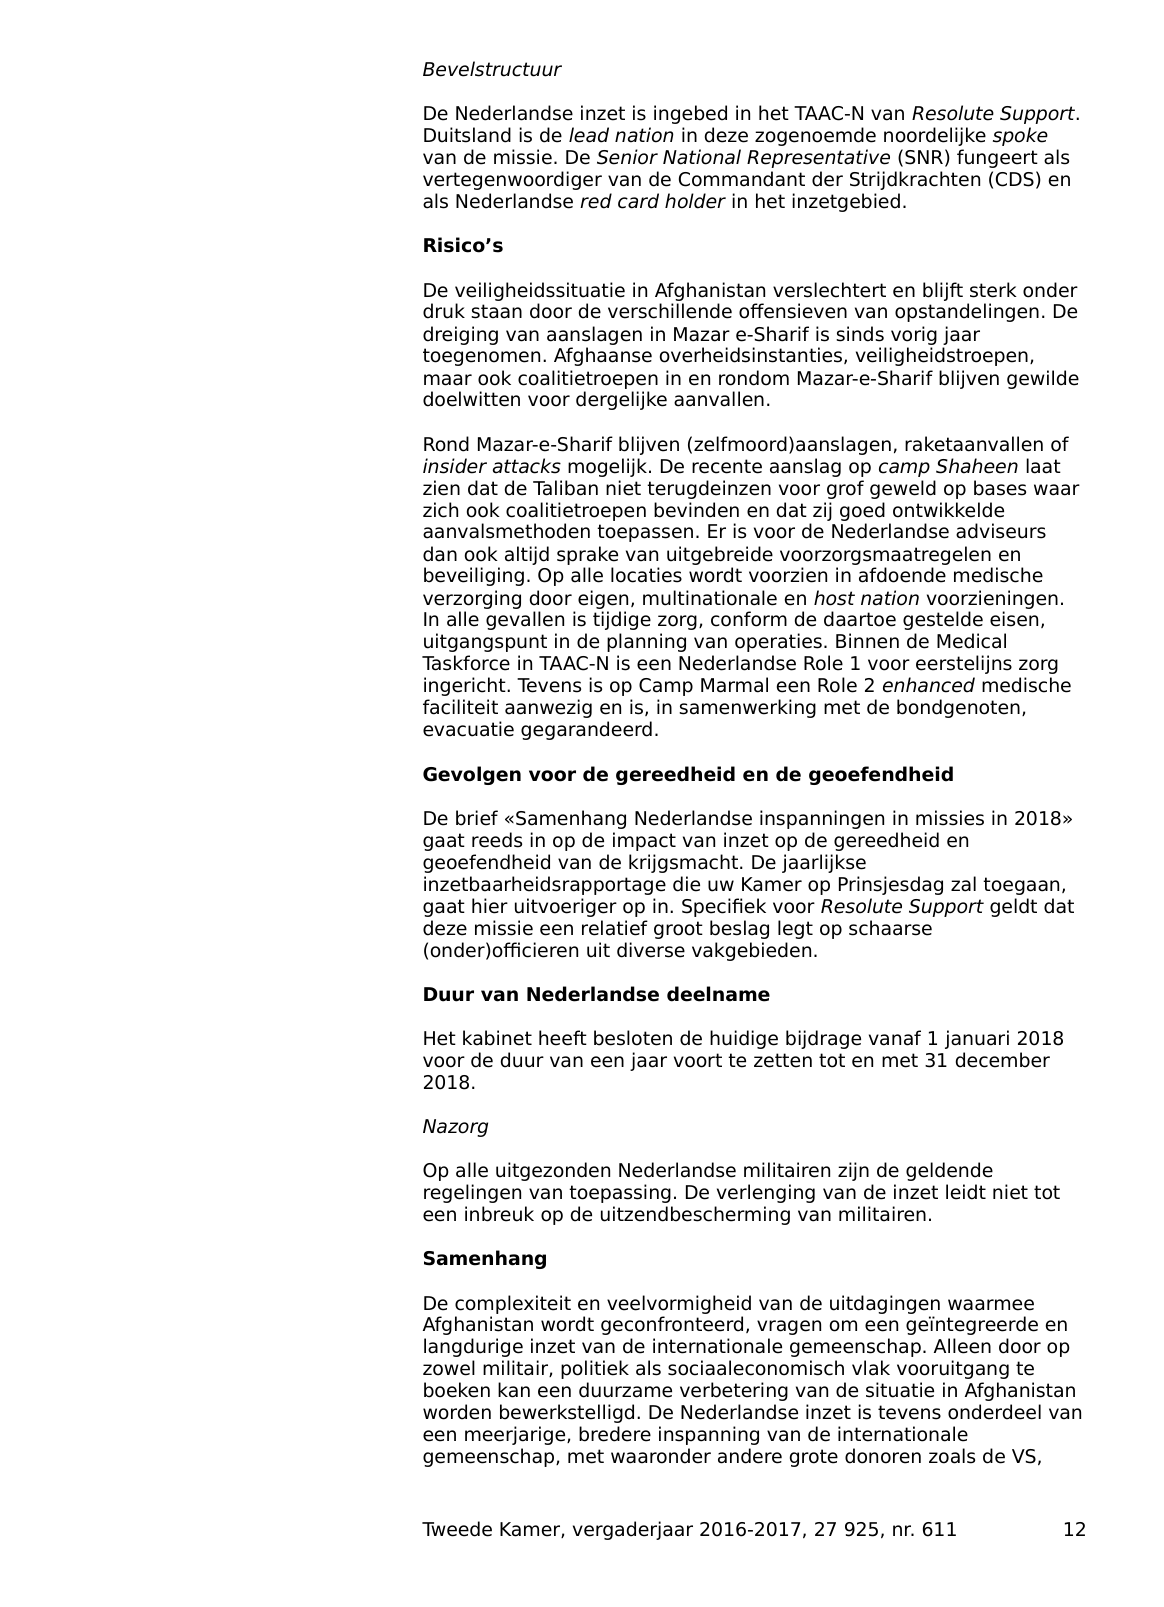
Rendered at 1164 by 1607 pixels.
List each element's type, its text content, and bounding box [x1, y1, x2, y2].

text Rond Mazar-e-Sharif blijven (zelfmoord)aanslagen, raketaanvallen of insider attacks mogelijk. De recente aanslag op camp Shaheen laat zien dat de Taliban niet terugdeinzen voor grof geweld op bases waar zich ook coalitietroepen bevinden en dat zij goed ontwikkelde aanvalsmethoden toepassen. Er is voor de Nederlandse adviseurs dan ook altijd sprake van uitgebreide voorzorgsmaatregelen en beveiliging. Op alle locaties wordt voorzien in afdoende medische verzorging door eigen, multinationale en host nation voorzieningen. In alle gevallen is tijdige zorg, conform de daartoe gestelde eisen, uitgangspunt in de planning van operaties. Binnen de Medical Taskforce in TAAC-N is een Nederlandse Role 1 voor eerstelijns zorg ingericht. Tevens is op Camp Marmal een Role 2 enhanced medische faciliteit aanwezig en is, in samenwerking met de bondgenoten, evacuatie gegarandeerd. [422, 433, 1087, 741]
text Op alle uitgezonden Nederlandse militairen zijn de geldende regelingen van toepassing. De verlenging van de inzet leidt niet tot een inbreuk op de uitzendbescherming van militairen. [422, 1160, 1087, 1226]
text De complexiteit en veelvormigheid van de uitdagingen waarmee Afghanistan wordt geconfronteerd, vragen om een geïntegreerde en langdurige inzet van de internationale gemeenschap. Alleen door op zowel militair, politiek als sociaaleconomisch vlak vooruitgang te boeken kan een duurzame verbetering van de situatie in Afghanistan worden bewerkstelligd. De Nederlandse inzet is tevens onderdeel van een meerjarige, bredere inspanning van de internationale gemeenschap, met waaronder andere grote donoren zoals de VS, [422, 1292, 1087, 1468]
subtitle Samenhang [422, 1248, 1087, 1270]
text De Nederlandse inzet is ingebed in het TAAC-N van Resolute Support. Duitsland is de lead nation in deze zogenoemde noordelijke spoke van de missie. De Senior National Representative (SNR) fungeert als vertegenwoordiger van de Commandant der Strijdkrachten (CDS) en als Nederlandse red card holder in het inzetgebied. [422, 103, 1087, 213]
subtitle Nazorg [422, 1116, 1087, 1138]
text De veiligheidssituatie in Afghanistan verslechtert en blijft sterk onder druk staan door de verschillende offensieven van opstandelingen. De dreiging van aanslagen in Mazar e-Sharif is sinds vorig jaar toegenomen. Afghaanse overheidsinstanties, veiligheidstroepen, maar ook coalitietroepen in en rondom Mazar-e-Sharif blijven gewilde doelwitten voor dergelijke aanvallen. [422, 279, 1087, 411]
subtitle Gevolgen voor de gereedheid en de geoefendheid [422, 763, 1087, 785]
text De brief «Samenhang Nederlandse inspanningen in missies in 2018» gaat reeds in op de impact van inzet op de gereedheid en geoefendheid van de krijgsmacht. De jaarlijkse inzetbaarheidsrapportage die uw Kamer op Prinsjesdag zal toegaan, gaat hier uitvoeriger op in. Specifiek voor Resolute Support geldt dat deze missie een relatief groot beslag legt op schaarse (onder)officieren uit diverse vakgebieden. [422, 808, 1087, 961]
text Het kabinet heeft besloten de huidige bijdrage vanaf 1 januari 2018 voor de duur van een jaar voort te zetten tot en met 31 december 2018. [422, 1028, 1087, 1094]
subtitle Bevelstructuur [422, 59, 1087, 81]
subtitle Risico’s [422, 235, 1087, 257]
subtitle Duur van Nederlandse deelname [422, 984, 1087, 1006]
